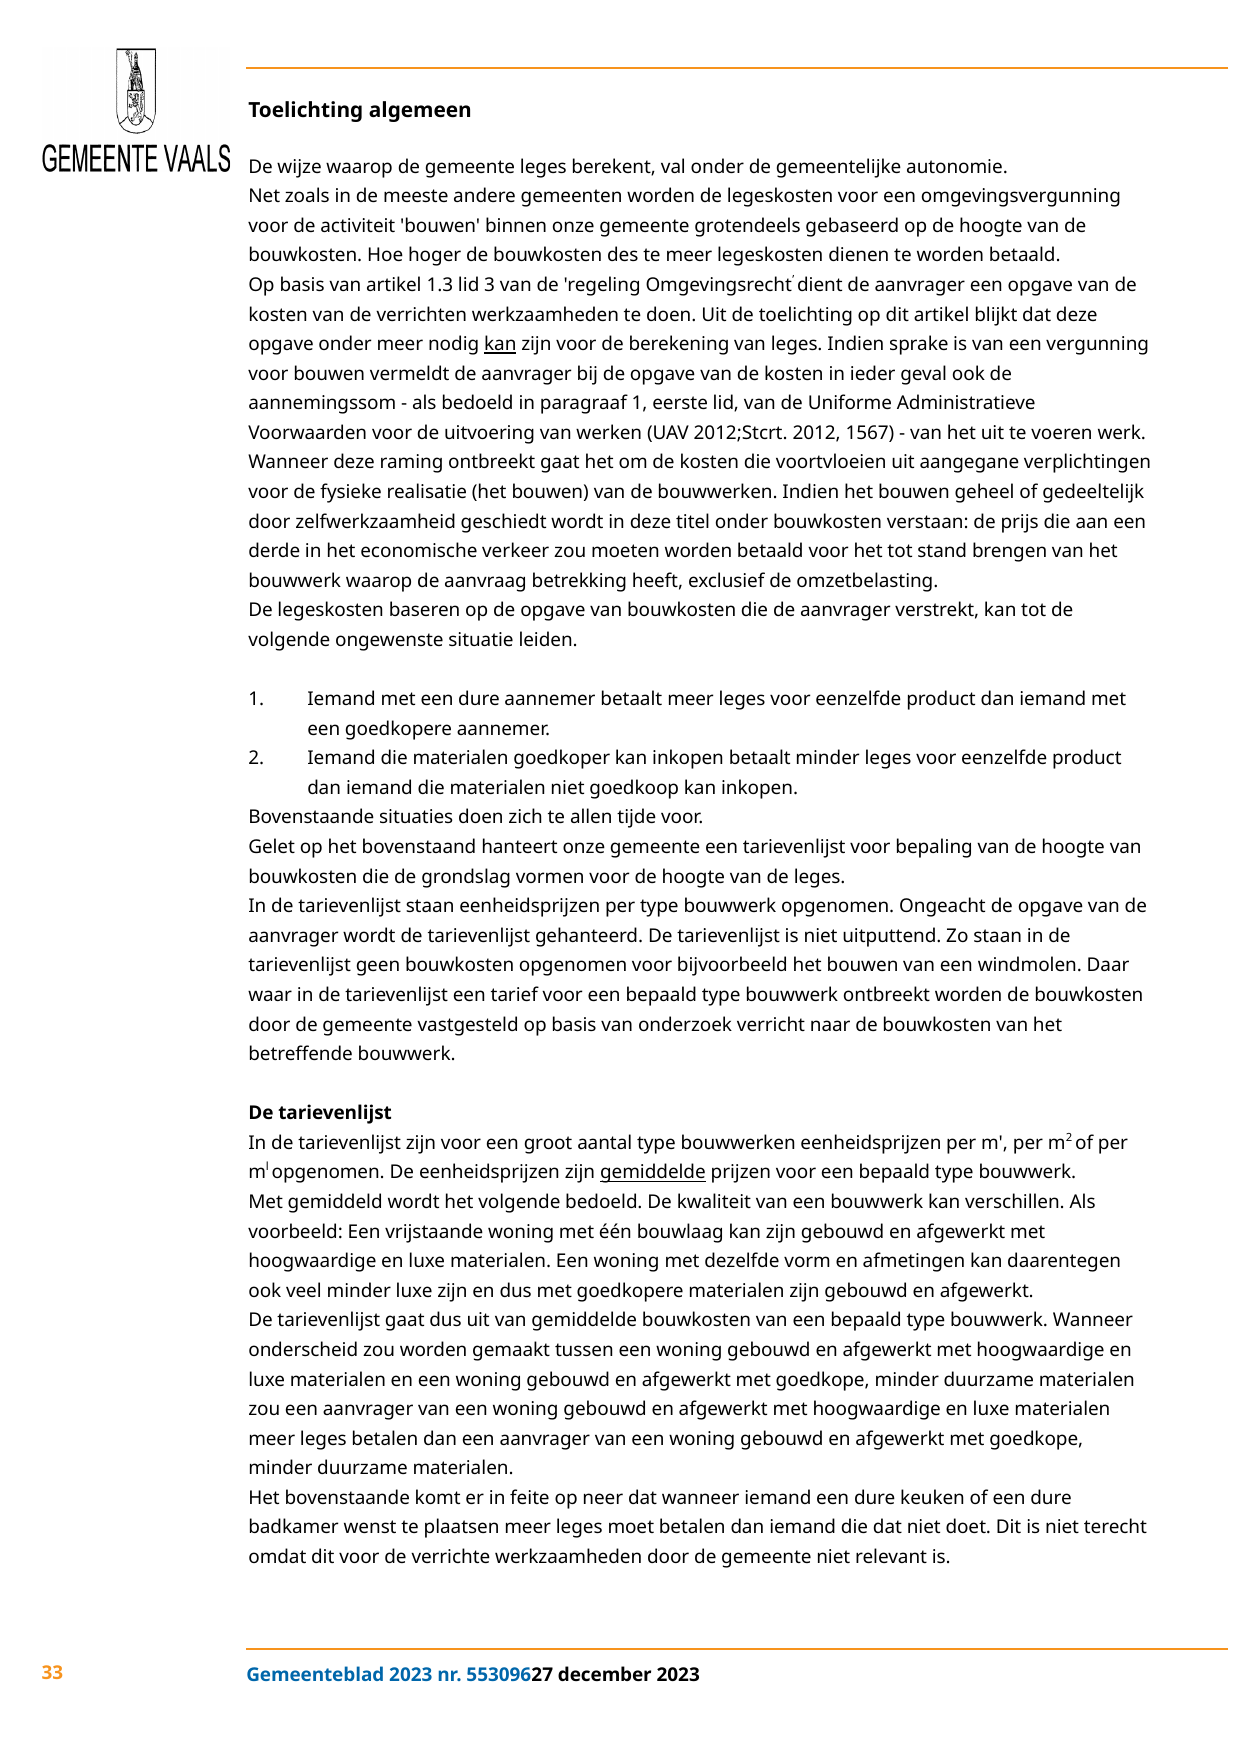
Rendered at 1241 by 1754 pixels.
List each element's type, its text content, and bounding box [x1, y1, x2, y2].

picture [41, 47, 231, 172]
text Met gemiddeld wordt het volgende bedoeld. De kwaliteit van een bouwwerk kan verschillen. Als voorbeeld: Een vrijstaande woning met één bouwlaag kan zijn gebouwd en afgewerkt met hoogwaardige en luxe materialen. Een woning met dezelfde vorm en afmetingen kan daarentegen ook veel minder luxe zijn en dus met goedkopere materialen zijn gebouwd en afgewerkt. [248, 1188, 1152, 1303]
text De tarievenlijst [248, 1099, 1152, 1125]
text De wijze waarop de gemeente leges berekent, val onder de gemeentelijke autonomie. [248, 153, 1152, 179]
list Iemand die materialen goedkoper kan inkopen betaalt minder leges voor eenzelfde product dan iemand die materialen niet goedkoop kan inkopen. [248, 744, 1152, 800]
text In de tarievenlijst zijn voor een groot aantal type bouwwerken eenheidsprijzen per m', per m2 of per ml opgenomen. De eenheidsprijzen zijn gemiddelde prijzen voor een bepaald type bouwwerk. [248, 1129, 1152, 1184]
list Iemand met een dure aannemer betaalt meer leges voor eenzelfde product dan iemand met een goedkopere aannemer. [248, 685, 1152, 741]
text Bovenstaande situaties doen zich te allen tijde voor. [248, 804, 1152, 829]
text Gelet op het bovenstaand hanteert onze gemeente een tarievenlijst voor bepaling van de hoogte van bouwkosten die de grondslag vormen voor de hoogte van de leges. [248, 833, 1152, 889]
text De legeskosten baseren op de opgave van bouwkosten die de aanvrager verstrekt, kan tot de volgende ongewenste situatie leiden. [248, 597, 1152, 652]
text Net zoals in de meeste andere gemeenten worden de legeskosten voor een omgevingsvergunning voor de activiteit 'bouwen' binnen onze gemeente grotendeels gebaseerd op de hoogte van de bouwkosten. Hoe hoger de bouwkosten des te meer legeskosten dienen te worden betaald. [248, 182, 1152, 267]
text Toelichting algemeen [248, 95, 1152, 123]
text Het bovenstaande komt er in feite op neer dat wanneer iemand een dure keuken of een dure badkamer wenst te plaatsen meer leges moet betalen dan iemand die dat niet doet. Dit is niet terecht omdat dit voor de verrichte werkzaamheden door de gemeente niet relevant is. [248, 1484, 1152, 1569]
text Op basis van artikel 1.3 lid 3 van de 'regeling Omgevingsrecht’ dient de aanvrager een opgave van de kosten van de verrichten werkzaamheden te doen. Uit de toelichting op dit artikel blijkt dat deze opgave onder meer nodig kan zijn voor de berekening van leges. Indien sprake is van een vergunning voor bouwen vermeldt de aanvrager bij de opgave van de kosten in ieder geval ook de aannemingssom - als bedoeld in paragraaf 1, eerste lid, van de Uniforme Administratieve Voorwaarden voor de uitvoering van werken (UAV 2012;Stcrt. 2012, 1567) - van het uit te voeren werk. Wanneer deze raming ontbreekt gaat het om de kosten die voortvloeien uit aangegane verplichtingen voor de fysieke realisatie (het bouwen) van de bouwwerken. Indien het bouwen geheel of gedeeltelijk door zelfwerkzaamheid geschiedt wordt in deze titel onder bouwkosten verstaan: de prijs die aan een derde in het economische verkeer zou moeten worden betaald voor het tot stand brengen van het bouwwerk waarop de aanvraag betrekking heeft, exclusief de omzetbelasting. [248, 271, 1152, 593]
text In de tarievenlijst staan eenheidsprijzen per type bouwwerk opgenomen. Ongeacht de opgave van de aanvrager wordt de tarievenlijst gehanteerd. De tarievenlijst is niet uitputtend. Zo staan in de tarievenlijst geen bouwkosten opgenomen voor bijvoorbeeld het bouwen van een windmolen. Daar waar in de tarievenlijst een tarief voor een bepaald type bouwwerk ontbreekt worden de bouwkosten door de gemeente vastgesteld op basis van onderzoek verricht naar de bouwkosten van het betreffende bouwwerk. [248, 892, 1152, 1066]
text De tarievenlijst gaat dus uit van gemiddelde bouwkosten van een bepaald type bouwwerk. Wanneer onderscheid zou worden gemaakt tussen een woning gebouwd en afgewerkt met hoogwaardige en luxe materialen en een woning gebouwd en afgewerkt met goedkope, minder duurzame materialen zou een aanvrager van een woning gebouwd en afgewerkt met hoogwaardige en luxe materialen meer leges betalen dan een aanvrager van een woning gebouwd en afgewerkt met goedkope, minder duurzame materialen. [248, 1307, 1152, 1480]
